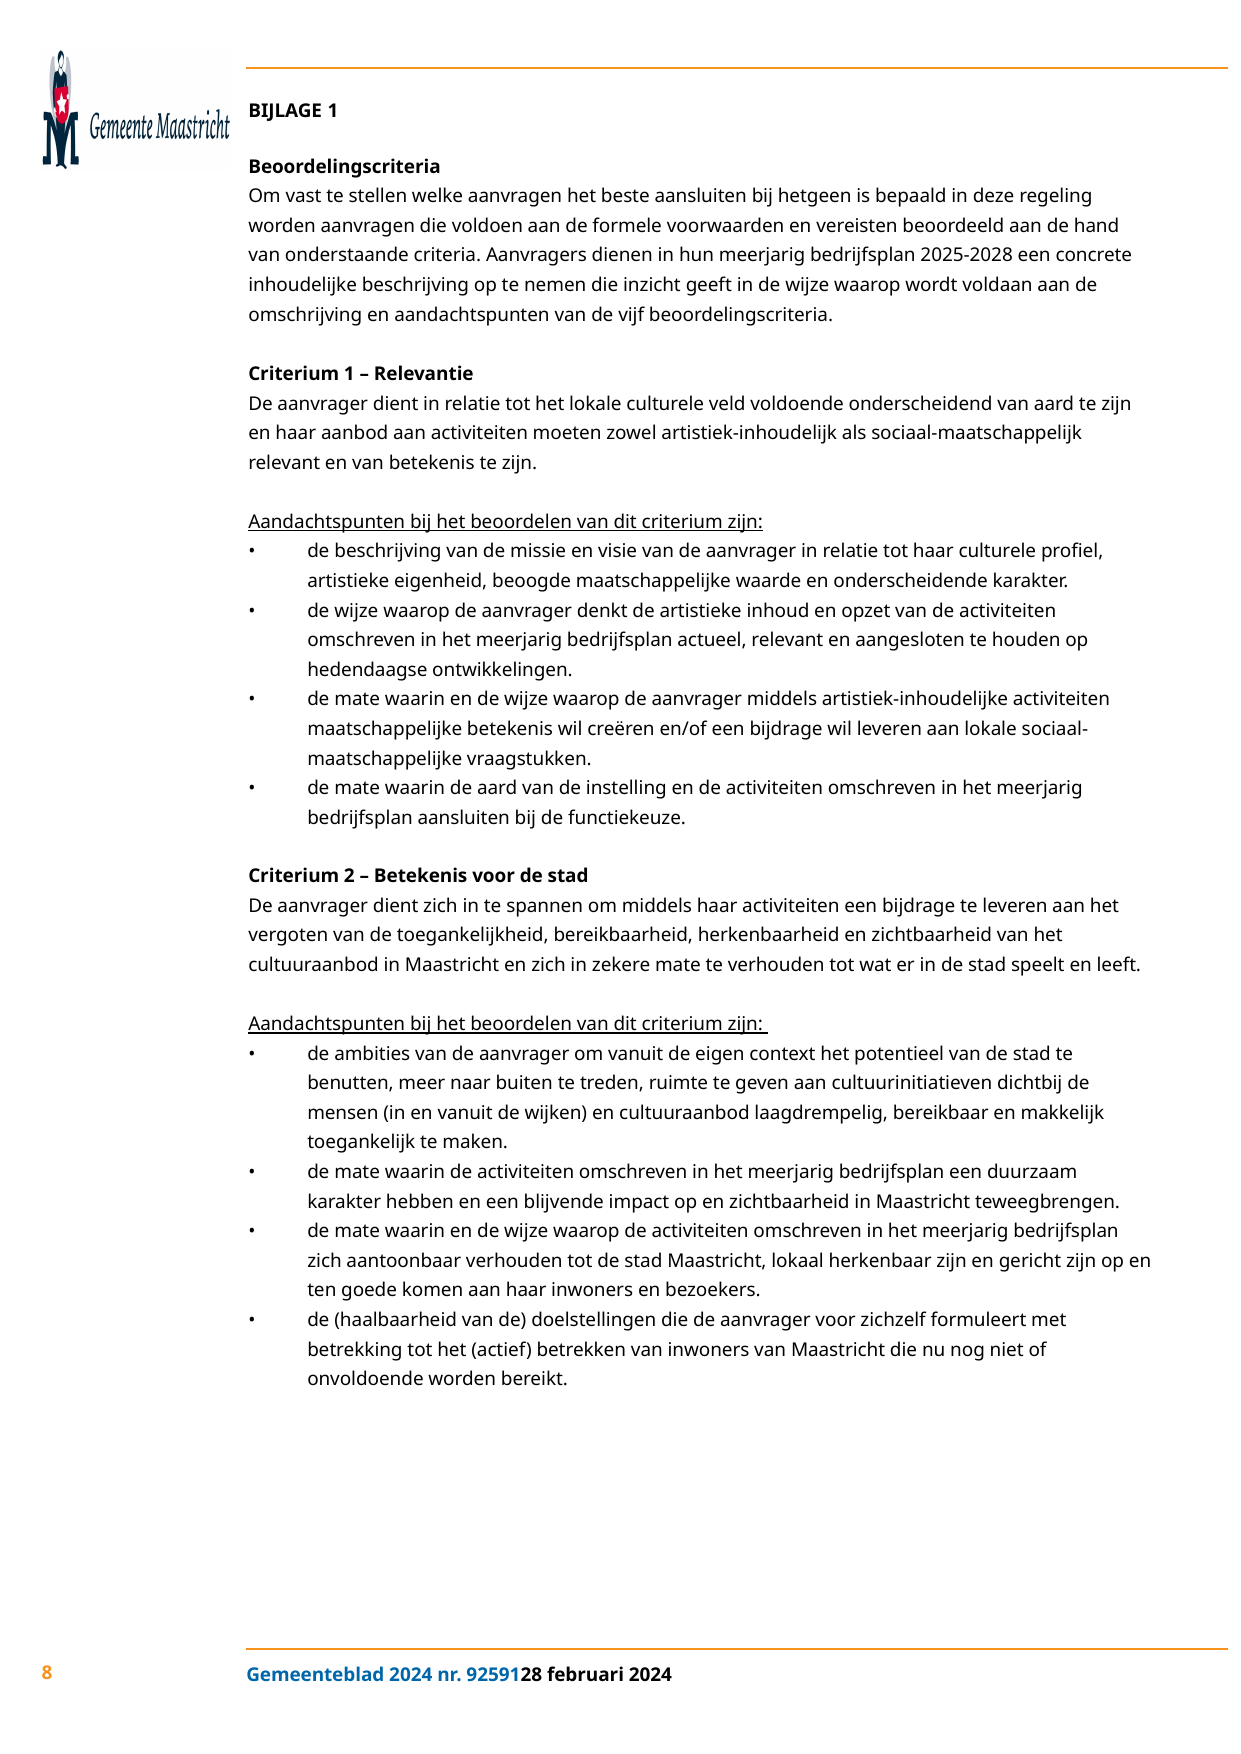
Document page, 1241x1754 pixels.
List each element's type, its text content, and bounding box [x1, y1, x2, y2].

text BIJLAGE 1 [248, 95, 1152, 123]
table_header Criterium 1 – Relevantie De aanvrager dient in relatie tot het lokale culturele veld voldoende onderscheidend van aard te zijn en haar aanbod aan activiteiten moeten zowel artistiek-inhoudelijk als sociaal-maatschappelijk relevant en van betekenis te zijn. Aandachtspunten bij het beoordelen van dit criterium zijn: de beschrijving van de missie en visie van de aanvrager in relatie tot haar culturele profiel, artistieke eigenheid, beoogde maatschappelijke waarde en onderscheidende karakter. de wijze waarop de aanvrager denkt de artistieke inhoud en opzet van de activiteiten omschreven in het meerjarig bedrijfsplan actueel, relevant en aangesloten te houden op hedendaagse ontwikkelingen. de mate waarin en de wijze waarop de aanvrager middels artistiek-inhoudelijke activiteiten maatschappelijke betekenis wil creëren en/of een bijdrage wil leveren aan lokale sociaal-maatschappelijke vraagstukken. de mate waarin de aard van de instelling en de activiteiten omschreven in het meerjarig bedrijfsplan aansluiten bij de functiekeuze. [248, 360, 1152, 829]
table_header Criterium 2 – Betekenis voor de stad De aanvrager dient zich in te spannen om middels haar activiteiten een bijdrage te leveren aan het vergoten van de toegankelijkheid, bereikbaarheid, herkenbaarheid en zichtbaarheid van het cultuuraanbod in Maastricht en zich in zekere mate te verhouden tot wat er in de stad speelt en leeft. Aandachtspunten bij het beoordelen van dit criterium zijn: de ambities van de aanvrager om vanuit de eigen context het potentieel van de stad te benutten, meer naar buiten te treden, ruimte te geven aan cultuurinitiatieven dichtbij de mensen (in en vanuit de wijken) en cultuuraanbod laagdrempelig, bereikbaar en makkelijk toegankelijk te maken. de mate waarin de activiteiten omschreven in het meerjarig bedrijfsplan een duurzaam karakter hebben en een blijvende impact op en zichtbaarheid in Maastricht teweegbrengen. de mate waarin en de wijze waarop de activiteiten omschreven in het meerjarig bedrijfsplan zich aantoonbaar verhouden tot de stad Maastricht, lokaal herkenbaar zijn en gericht zijn op en ten goede komen aan haar inwoners en bezoekers. de (haalbaarheid van de) doelstellingen die de aanvrager voor zichzelf formuleert met betrekking tot het (actief) betrekken van inwoners van Maastricht die nu nog niet of onvoldoende worden bereikt. [248, 863, 1152, 1391]
picture [41, 47, 231, 172]
text Om vast te stellen welke aanvragen het beste aansluiten bij hetgeen is bepaald in deze regeling worden aanvragen die voldoen aan de formele voorwaarden en vereisten beoordeeld aan de hand van onderstaande criteria. Aanvragers dienen in hun meerjarig bedrijfsplan 2025-2028 een concrete inhoudelijke beschrijving op te nemen die inzicht geeft in de wijze waarop wordt voldaan aan de omschrijving en aandachtspunten van de vijf beoordelingscriteria. [248, 182, 1152, 327]
text Beoordelingscriteria [248, 153, 1152, 179]
